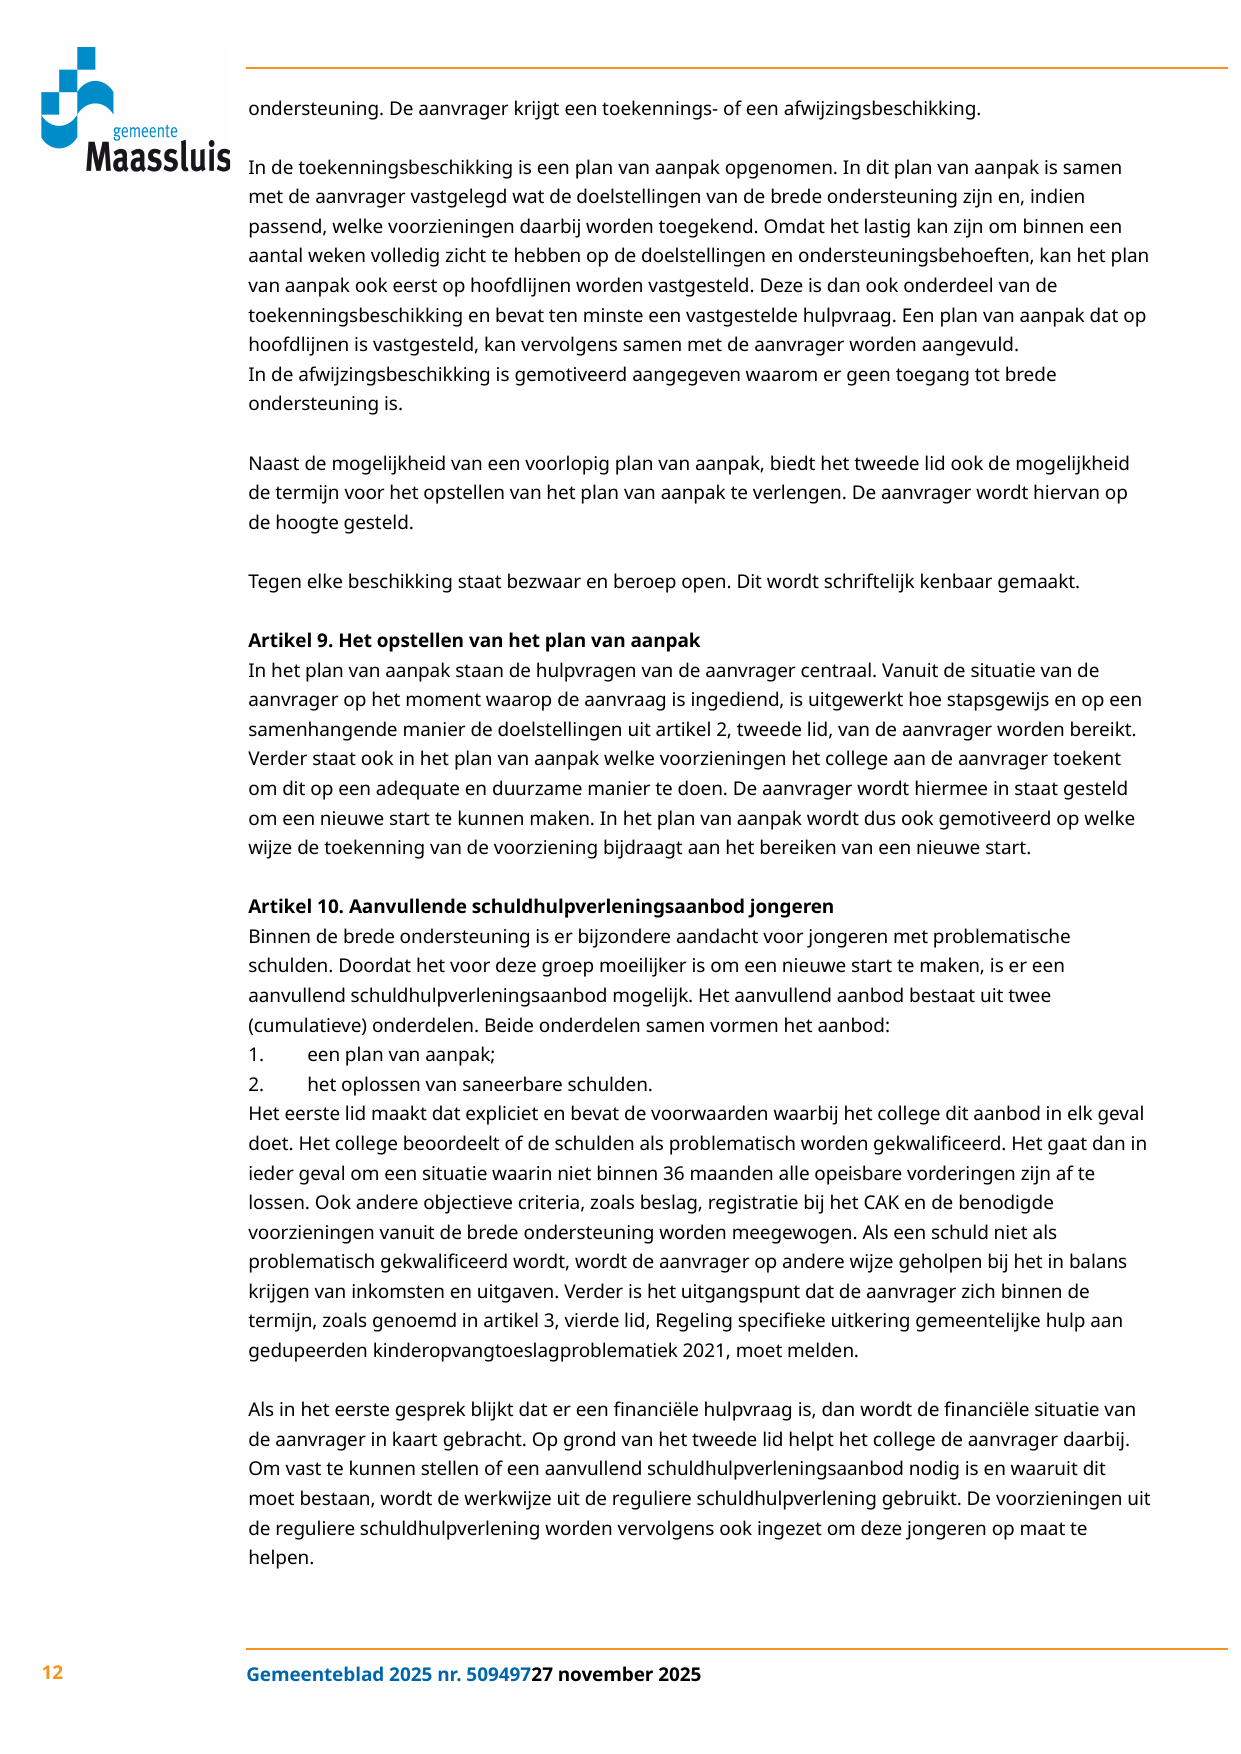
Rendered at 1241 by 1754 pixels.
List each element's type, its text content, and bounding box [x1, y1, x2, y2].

list het oplossen van saneerbare schulden. [248, 1071, 1152, 1097]
text Artikel 9. Het opstellen van het plan van aanpak [248, 627, 1152, 653]
text Het eerste lid maakt dat expliciet en bevat de voorwaarden waarbij het college dit aanbod in elk geval doet. Het college beoordeelt of de schulden als problematisch worden gekwalificeerd. Het gaat dan in ieder geval om een situatie waarin niet binnen 36 maanden alle opeisbare vorderingen zijn af te lossen. Ook andere objectieve criteria, zoals beslag, registratie bij het CAK en de benodigde voorzieningen vanuit de brede ondersteuning worden meegewogen. Als een schuld niet als problematisch gekwalificeerd wordt, wordt de aanvrager op andere wijze geholpen bij het in balans krijgen van inkomsten en uitgaven. Verder is het uitgangspunt dat de aanvrager zich binnen de termijn, zoals genoemd in artikel 3, vierde lid, Regeling specifieke uitkering gemeentelijke hulp aan gedupeerden kinderopvangtoeslagproblematiek 2021, moet melden. [248, 1101, 1152, 1363]
picture [41, 47, 231, 172]
text ondersteuning. De aanvrager krijgt een toekennings- of een afwijzingsbeschikking. [248, 95, 1152, 121]
text Als in het eerste gesprek blijkt dat er een financiële hulpvraag is, dan wordt de financiële situatie van de aanvrager in kaart gebracht. Op grond van het tweede lid helpt het college de aanvrager daarbij. Om vast te kunnen stellen of een aanvullend schuldhulpverleningsaanbod nodig is en waaruit dit moet bestaan, wordt de werkwijze uit de reguliere schuldhulpverlening gebruikt. De voorzieningen uit de reguliere schuldhulpverlening worden vervolgens ook ingezet om deze jongeren op maat te helpen. [248, 1396, 1152, 1570]
text In de toekenningsbeschikking is een plan van aanpak opgenomen. In dit plan van aanpak is samen met de aanvrager vastgelegd wat de doelstellingen van de brede ondersteuning zijn en, indien passend, welke voorzieningen daarbij worden toegekend. Omdat het lastig kan zijn om binnen een aantal weken volledig zicht te hebben op de doelstellingen en ondersteuningsbehoeften, kan het plan van aanpak ook eerst op hoofdlijnen worden vastgesteld. Deze is dan ook onderdeel van de toekenningsbeschikking en bevat ten minste een vastgestelde hulpvraag. Een plan van aanpak dat op hoofdlijnen is vastgesteld, kan vervolgens samen met de aanvrager worden aangevuld. [248, 154, 1152, 357]
text Tegen elke beschikking staat bezwaar en beroep open. Dit wordt schriftelijk kenbaar gemaakt. [248, 568, 1152, 594]
text In het plan van aanpak staan de hulpvragen van de aanvrager centraal. Vanuit de situatie van de aanvrager op het moment waarop de aanvraag is ingediend, is uitgewerkt hoe stapsgewijs en op een samenhangende manier de doelstellingen uit artikel 2, tweede lid, van de aanvrager worden bereikt. Verder staat ook in het plan van aanpak welke voorzieningen het college aan de aanvrager toekent om dit op een adequate en duurzame manier te doen. De aanvrager wordt hiermee in staat gesteld om een nieuwe start te kunnen maken. In het plan van aanpak wordt dus ook gemotiveerd op welke wijze de toekenning van de voorziening bijdraagt aan het bereiken van een nieuwe start. [248, 657, 1152, 860]
text In de afwijzingsbeschikking is gemotiveerd aangegeven waarom er geen toegang tot brede ondersteuning is. [248, 361, 1152, 416]
text Naast de mogelijkheid van een voorlopig plan van aanpak, biedt het tweede lid ook de mogelijkheid de termijn voor het opstellen van het plan van aanpak te verlengen. De aanvrager wordt hiervan op de hoogte gesteld. [248, 450, 1152, 535]
list een plan van aanpak; [248, 1041, 1152, 1067]
text Binnen de brede ondersteuning is er bijzondere aandacht voor jongeren met problematische schulden. Doordat het voor deze groep moeilijker is om een nieuwe start te maken, is er een aanvullend schuldhulpverleningsaanbod mogelijk. Het aanvullend aanbod bestaat uit twee (cumulatieve) onderdelen. Beide onderdelen samen vormen het aanbod: [248, 923, 1152, 1038]
picture [41, 47, 77, 92]
text Artikel 10. Aanvullende schuldhulpverleningsaanbod jongeren [248, 893, 1152, 919]
